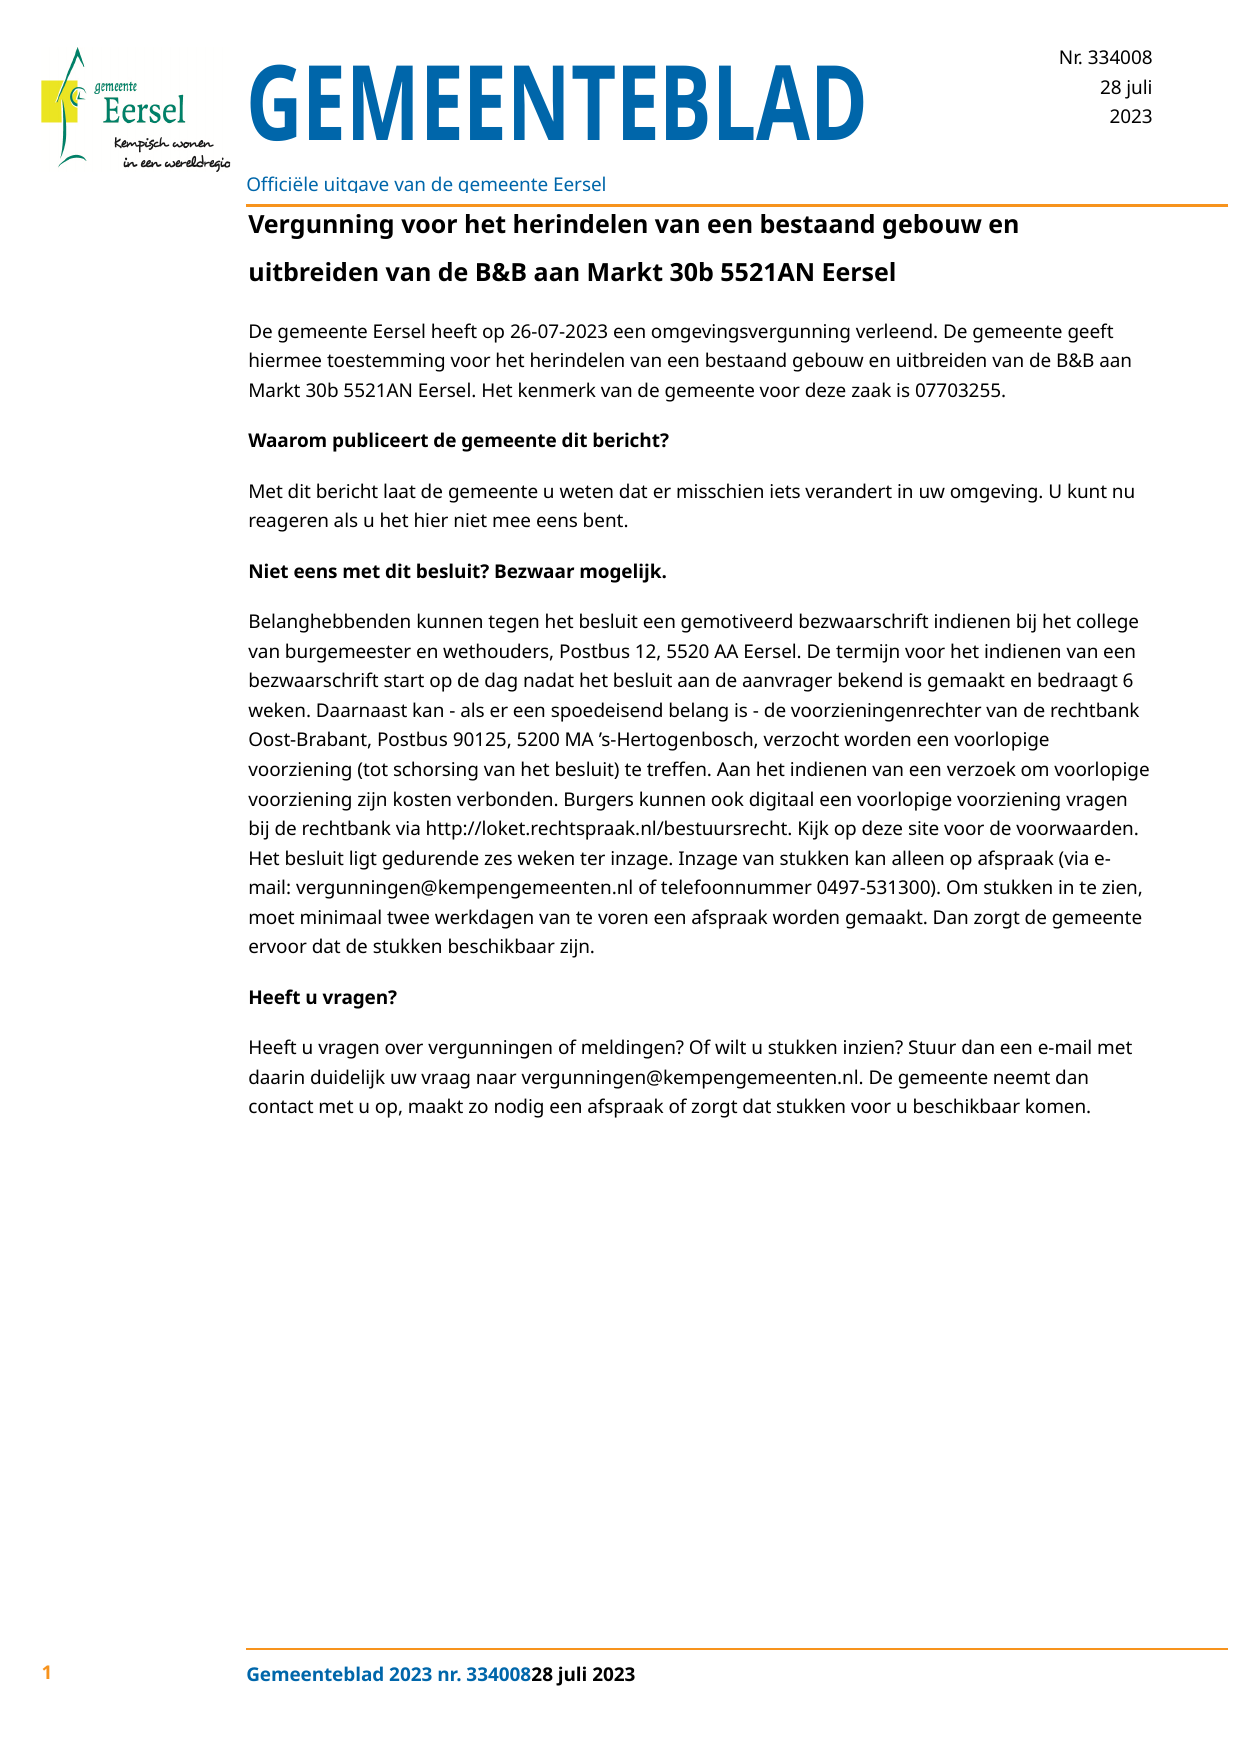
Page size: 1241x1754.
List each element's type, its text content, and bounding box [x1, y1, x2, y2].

text Heeft u vragen over vergunningen of meldingen? Of wilt u stukken inzien? Stuur dan een e-mail met daarin duidelijk uw vraag naar vergunningen@kempengemeenten.nl. De gemeente neemt dan contact met u op, maakt zo nodig een afspraak of zorgt dat stukken voor u beschikbaar komen. [248, 1034, 1152, 1119]
text Met dit bericht laat de gemeente u weten dat er misschien iets verandert in uw omgeving. U kunt nu reageren als u het hier niet mee eens bent. [248, 478, 1152, 533]
text Waarom publiceert de gemeente dit bericht? [248, 427, 1152, 453]
text Niet eens met dit besluit? Bezwaar mogelijk. [248, 558, 1152, 584]
text Heeft u vragen? [248, 984, 1152, 1010]
text De gemeente Eersel heeft op 26-07-2023 een omgevingsvergunning verleend. De gemeente geeft hiermee toestemming voor het herindelen van een bestaand gebouw en uitbreiden van de B&B aan Markt 30b 5521AN Eersel. Het kenmerk van de gemeente voor deze zaak is 07703255. [248, 318, 1152, 403]
picture [41, 47, 231, 172]
text Vergunning voor het herindelen van een bestaand gebouw en uitbreiden van de B&B aan Markt 30b 5521AN Eersel [248, 207, 1152, 288]
text Belanghebbenden kunnen tegen het besluit een gemotiveerd bezwaarschrift indienen bij het college van burgemeester en wethouders, Postbus 12, 5520 AA Eersel. De termijn voor het indienen van een bezwaarschrift start op de dag nadat het besluit aan de aanvrager bekend is gemaakt en bedraagt 6 weken. Daarnaast kan - als er een spoedeisend belang is - de voorzieningenrechter van de rechtbank Oost-Brabant, Postbus 90125, 5200 MA ’s-Hertogenbosch, verzocht worden een voorlopige voorziening (tot schorsing van het besluit) te treffen. Aan het indienen van een verzoek om voorlopige voorziening zijn kosten verbonden. Burgers kunnen ook digitaal een voorlopige voorziening vragen bij de rechtbank via http://loket.rechtspraak.nl/bestuursrecht. Kijk op deze site voor de voorwaarden. Het besluit ligt gedurende zes weken ter inzage. Inzage van stukken kan alleen op afspraak (via e-mail: vergunningen@kempengemeenten.nl of telefoonnummer 0497-531300). Om stukken in te zien, moet minimaal twee werkdagen van te voren een afspraak worden gemaakt. Dan zorgt de gemeente ervoor dat de stukken beschikbaar zijn. [248, 608, 1152, 959]
